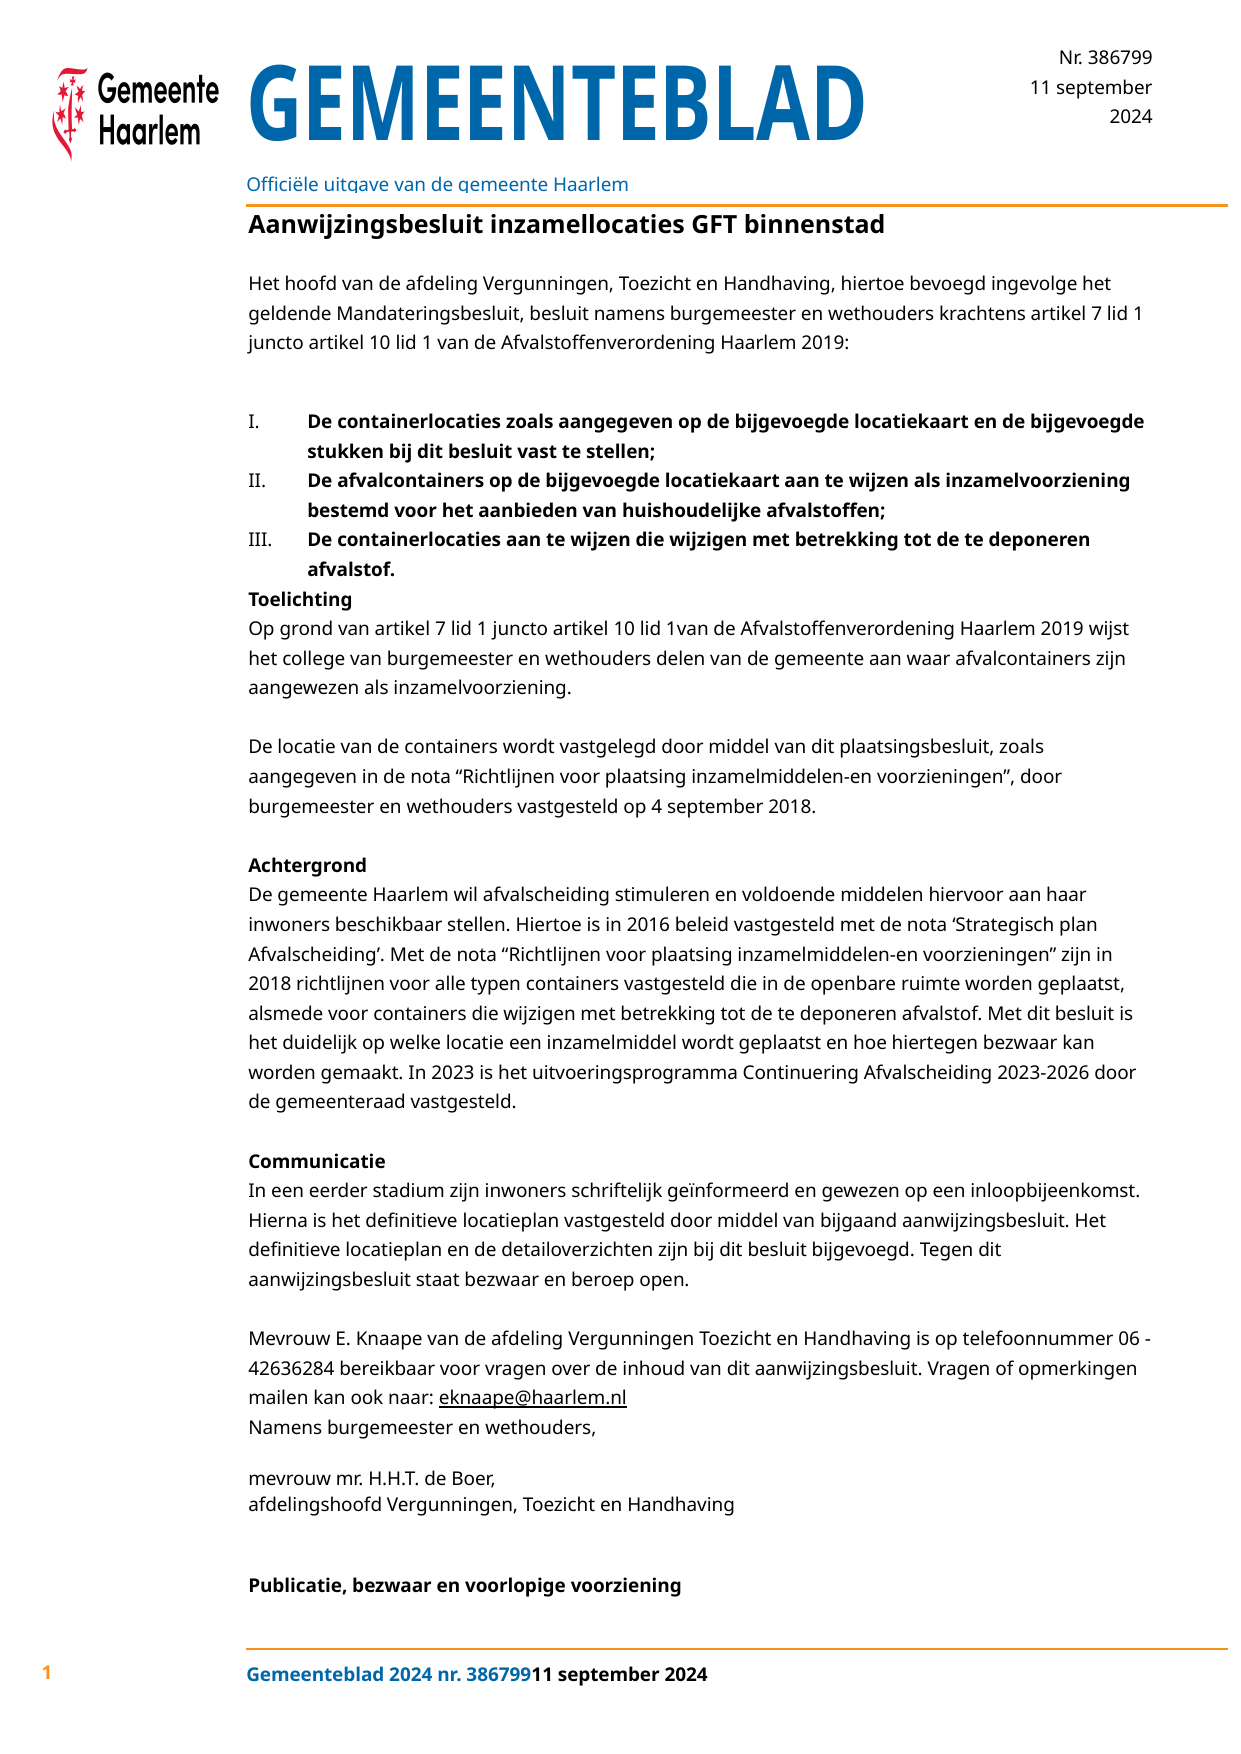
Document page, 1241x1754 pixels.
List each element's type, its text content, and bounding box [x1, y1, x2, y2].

text Publicatie, bezwaar en voorlopige voorziening [248, 1572, 1152, 1598]
text afdelingshoofd Vergunningen, Toezicht en Handhaving [248, 1491, 1152, 1517]
text mevrouw mr. H.H.T. de Boer, [248, 1466, 1152, 1491]
text Achtergrond [248, 852, 1152, 878]
text In een eerder stadium zijn inwoners schriftelijk geïnformeerd en gewezen op een inloopbijeenkomst. Hierna is het definitieve locatieplan vastgesteld door middel van bijgaand aanwijzingsbesluit. Het definitieve locatieplan en de detailoverzichten zijn bij dit besluit bijgevoegd. Tegen dit aanwijzingsbesluit staat bezwaar en beroep open. [248, 1177, 1152, 1292]
picture [41, 47, 231, 172]
text De gemeente Haarlem wil afvalscheiding stimuleren en voldoende middelen hiervoor aan haar inwoners beschikbaar stellen. Hiertoe is in 2016 beleid vastgesteld met de nota ‘Strategisch plan Afvalscheiding’. Met de nota “Richtlijnen voor plaatsing inzamelmiddelen-en voorzieningen” zijn in 2018 richtlijnen voor alle typen containers vastgesteld die in de openbare ruimte worden geplaatst, alsmede voor containers die wijzigen met betrekking tot de te deponeren afvalstof. Met dit besluit is het duidelijk op welke locatie een inzamelmiddel wordt geplaatst en hoe hiertegen bezwaar kan worden gemaakt. In 2023 is het uitvoeringsprogramma Continuering Afvalscheiding 2023-2026 door de gemeenteraad vastgesteld. [248, 882, 1152, 1114]
text Aanwijzingsbesluit inzamellocaties GFT binnenstad [248, 207, 1152, 241]
text Op grond van artikel 7 lid 1 juncto artikel 10 lid 1van de Afvalstoffenverordening Haarlem 2019 wijst het college van burgemeester en wethouders delen van de gemeente aan waar afvalcontainers zijn aangewezen als inzamelvoorziening. [248, 615, 1152, 700]
list De afvalcontainers op de bijgevoegde locatiekaart aan te wijzen als inzamelvoorziening bestemd voor het aanbieden van huishoudelijke afvalstoffen; [248, 467, 1152, 523]
text Communicatie [248, 1148, 1152, 1174]
text Toelichting [248, 586, 1152, 612]
text De locatie van de containers wordt vastgelegd door middel van dit plaatsingsbesluit, zoals aangegeven in de nota “Richtlijnen voor plaatsing inzamelmiddelen-en voorzieningen”, door burgemeester en wethouders vastgesteld op 4 september 2018. [248, 734, 1152, 819]
text Mevrouw E. Knaape van de afdeling Vergunningen Toezicht en Handhaving is op telefoonnummer 06 - 42636284 bereikbaar voor vragen over de inhoud van dit aanwijzingsbesluit. Vragen of opmerkingen mailen kan ook naar: eknaape@haarlem.nl [248, 1325, 1152, 1410]
list De containerlocaties zoals aangegeven op de bijgevoegde locatiekaart en de bijgevoegde stukken bij dit besluit vast te stellen; [248, 408, 1152, 464]
text Namens burgemeester en wethouders, [248, 1414, 1152, 1440]
list De containerlocaties aan te wijzen die wijzigen met betrekking tot de te deponeren afvalstof. [248, 527, 1152, 582]
text Het hoofd van de afdeling Vergunningen, Toezicht en Handhaving, hiertoe bevoegd ingevolge het geldende Mandateringsbesluit, besluit namens burgemeester en wethouders krachtens artikel 7 lid 1 juncto artikel 10 lid 1 van de Afvalstoffenverordening Haarlem 2019: [248, 270, 1152, 355]
